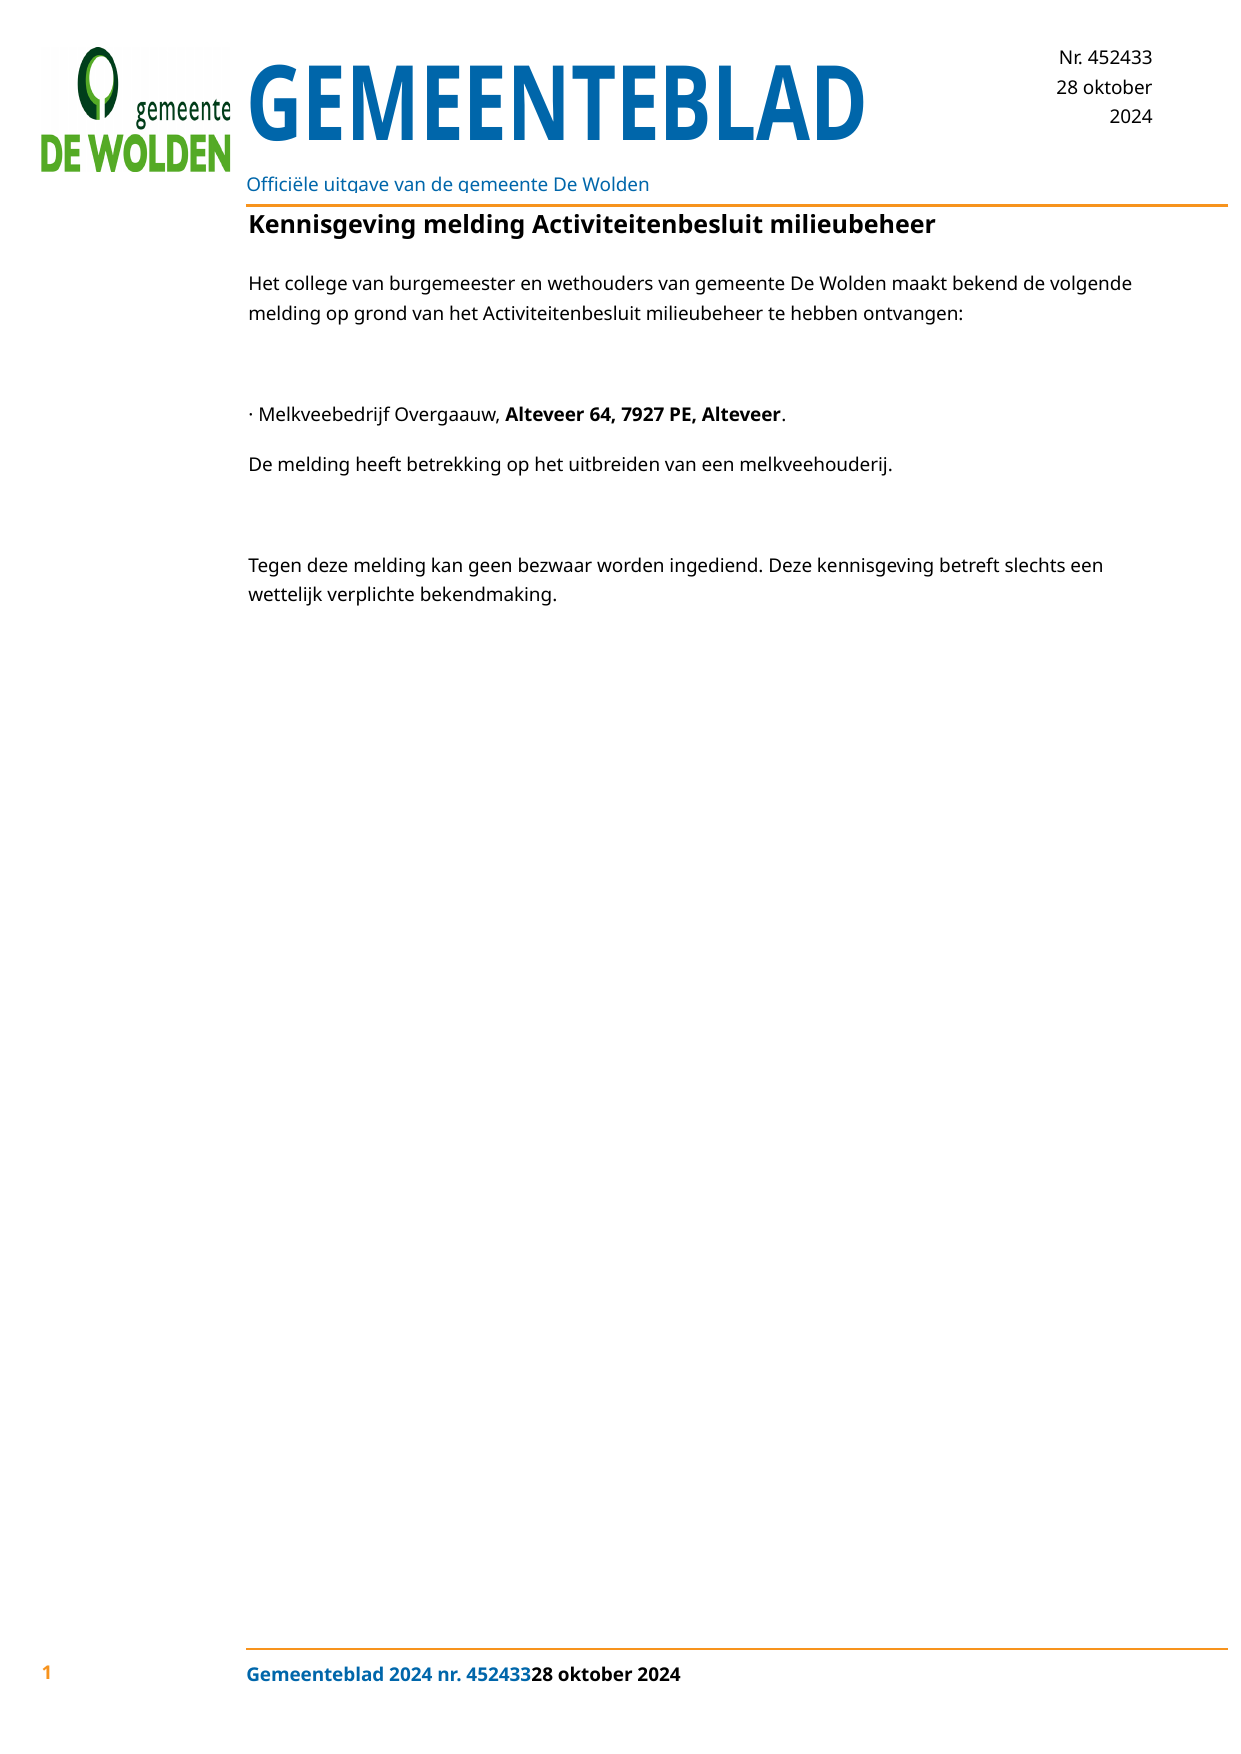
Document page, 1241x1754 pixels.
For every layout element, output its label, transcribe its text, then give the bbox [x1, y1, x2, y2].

text Tegen deze melding kan geen bezwaar worden ingediend. Deze kennisgeving betreft slechts een wettelijk verplichte bekendmaking. [248, 552, 1152, 607]
text Kennisgeving melding Activiteitenbesluit milieubeheer [248, 207, 1152, 241]
text De melding heeft betrekking op het uitbreiden van een melkveehouderij. [248, 451, 1152, 477]
text · Melkveebedrijf Overgaauw, Alteveer 64, 7927 PE, Alteveer. [248, 401, 1152, 426]
text Het college van burgemeester en wethouders van gemeente De Wolden maakt bekend de volgende melding op grond van het Activiteitenbesluit milieubeheer te hebben ontvangen: [248, 270, 1152, 326]
picture [41, 47, 231, 172]
